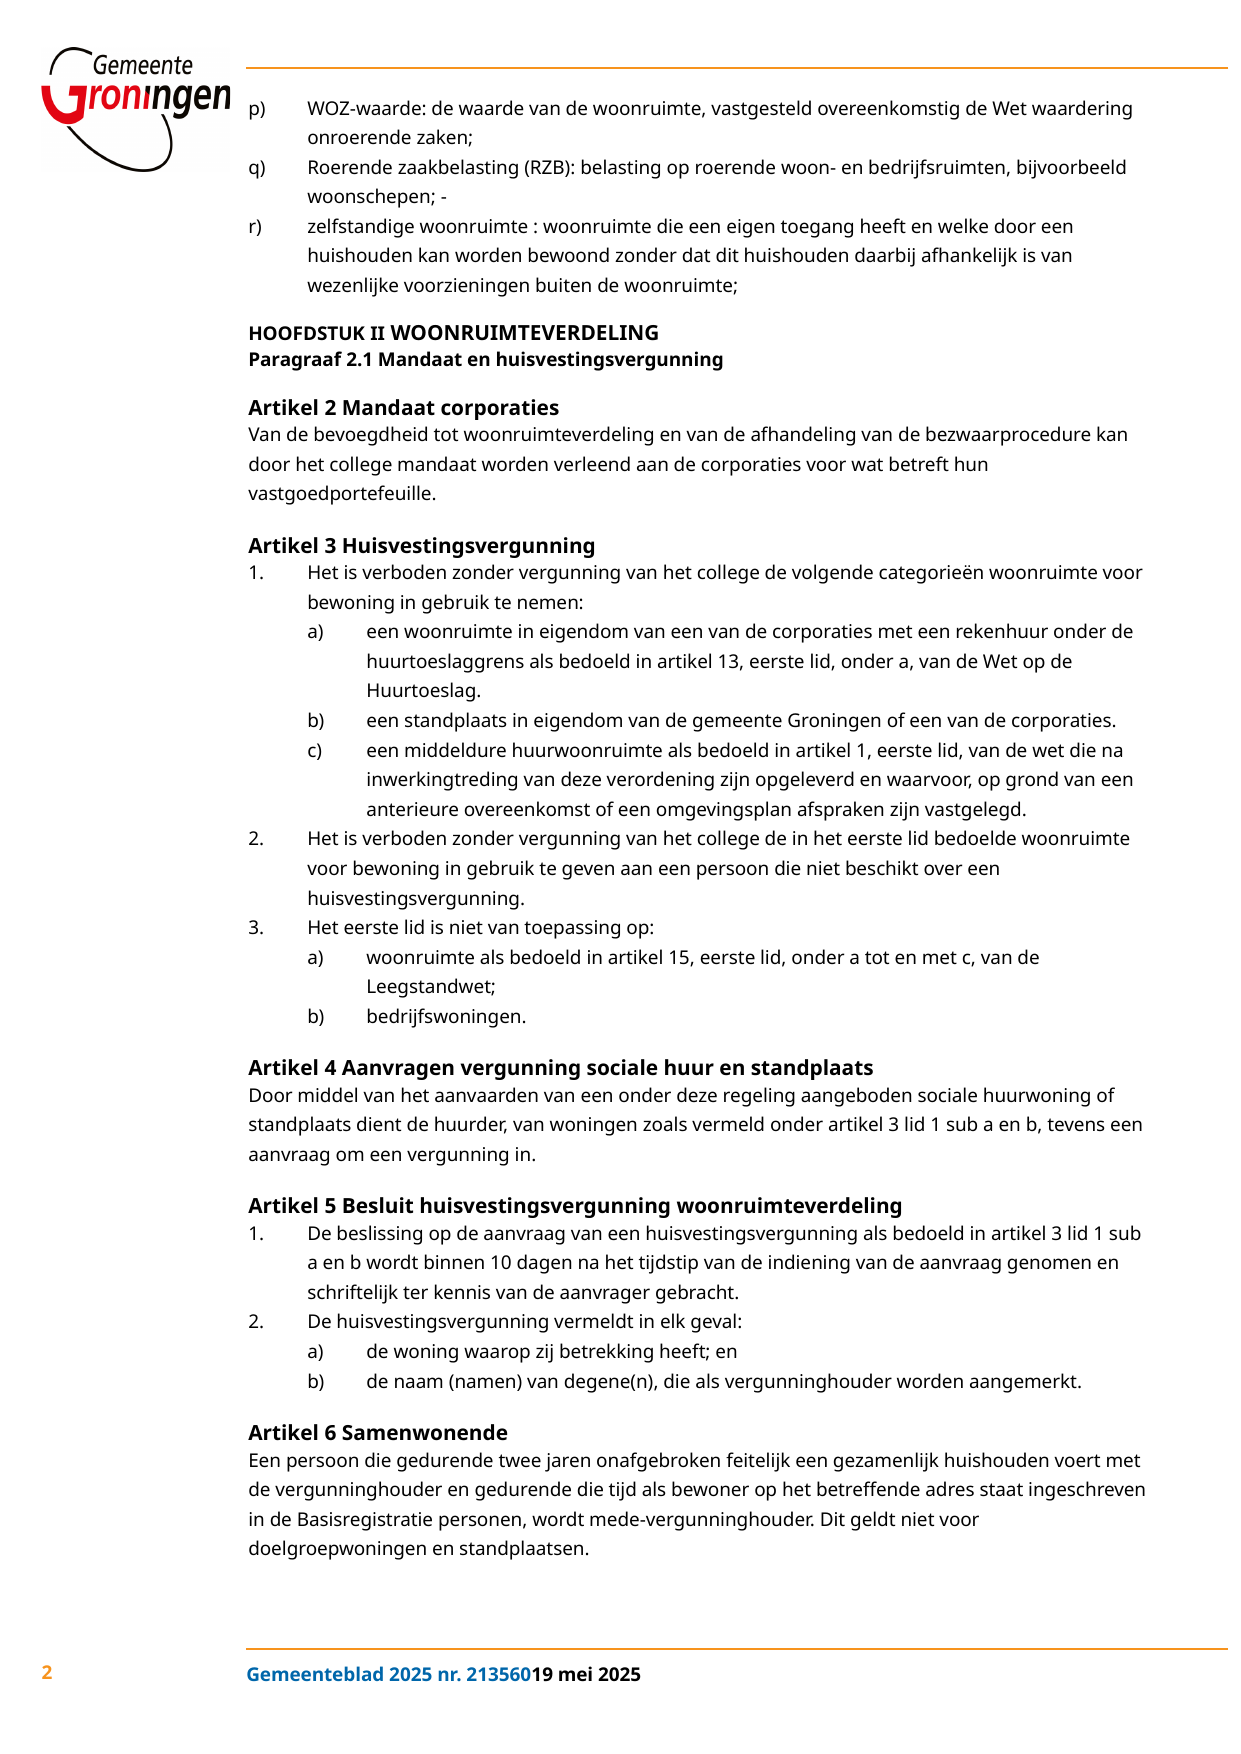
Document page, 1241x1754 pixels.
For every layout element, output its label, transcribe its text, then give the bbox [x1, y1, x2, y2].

text Artikel 5 Besluit huisvestingsvergunning woonruimteverdeling [248, 1192, 1152, 1220]
text Artikel 4 Aanvragen vergunning sociale huur en standplaats [248, 1053, 1152, 1082]
list een woonruimte in eigendom van een van de corporaties met een rekenhuur onder de huurtoeslaggrens als bedoeld in artikel 13, eerste lid, onder a, van de Wet op de Huurtoeslag. [307, 618, 1152, 703]
list bedrijfswoningen. [307, 1003, 1152, 1029]
picture [41, 47, 231, 172]
list de naam (namen) van degene(n), die als vergunninghouder worden aangemerkt. [307, 1368, 1152, 1394]
list Het eerste lid is niet van toepassing op: [248, 914, 1152, 940]
list De huisvestingsvergunning vermeldt in elk geval: [248, 1309, 1152, 1334]
list Het is verboden zonder vergunning van het college de volgende categorieën woonruimte voor bewoning in gebruik te nemen: [248, 559, 1152, 615]
list zelfstandige woonruimte : woonruimte die een eigen toegang heeft en welke door een huishouden kan worden bewoond zonder dat dit huishouden daarbij afhankelijk is van wezenlijke voorzieningen buiten de woonruimte; [248, 213, 1152, 298]
text Paragraaf 2.1 Mandaat en huisvestingsvergunning [248, 346, 1152, 372]
text Een persoon die gedurende twee jaren onafgebroken feitelijk een gezamenlijk huishouden voert met de vergunninghouder en gedurende die tijd als bewoner op het betreffende adres staat ingeschreven in de Basisregistratie personen, wordt mede-vergunninghouder. Dit geldt niet voor doelgroepwoningen en standplaatsen. [248, 1447, 1152, 1561]
list Roerende zaakbelasting (RZB): belasting op roerende woon- en bedrijfsruimten, bijvoorbeeld woonschepen; - [248, 154, 1152, 209]
text Artikel 6 Samenwonende [248, 1418, 1152, 1447]
list De beslissing op de aanvraag van een huisvestingsvergunning als bedoeld in artikel 3 lid 1 sub a en b wordt binnen 10 dagen na het tijdstip van de indiening van de aanvraag genomen en schriftelijk ter kennis van de aanvrager gebracht. [248, 1220, 1152, 1305]
text HOOFDSTUK II WOONRUIMTEVERDELING [248, 318, 1152, 346]
text Artikel 2 Mandaat corporaties [248, 393, 1152, 421]
list een standplaats in eigendom van de gemeente Groningen of een van de corporaties. [307, 707, 1152, 733]
list een middeldure huurwoonruimte als bedoeld in artikel 1, eerste lid, van de wet die na inwerkingtreding van deze verordening zijn opgeleverd en waarvoor, op grond van een anterieure overeenkomst of een omgevingsplan afspraken zijn vastgelegd. [307, 737, 1152, 822]
text Artikel 3 Huisvestingsvergunning [248, 531, 1152, 559]
list de woning waarop zij betrekking heeft; en [307, 1338, 1152, 1364]
list Het is verboden zonder vergunning van het college de in het eerste lid bedoelde woonruimte voor bewoning in gebruik te geven aan een persoon die niet beschikt over een huisvestingsvergunning. [248, 826, 1152, 911]
list woonruimte als bedoeld in artikel 15, eerste lid, onder a tot en met c, van de Leegstandwet; [307, 944, 1152, 999]
text Van de bevoegdheid tot woonruimteverdeling en van de afhandeling van de bezwaarprocedure kan door het college mandaat worden verleend aan de corporaties voor wat betreft hun vastgoedportefeuille. [248, 421, 1152, 506]
text Door middel van het aanvaarden van een onder deze regeling aangeboden sociale huurwoning of standplaats dient de huurder, van woningen zoals vermeld onder artikel 3 lid 1 sub a en b, tevens een aanvraag om een vergunning in. [248, 1082, 1152, 1167]
list WOZ-waarde: de waarde van de woonruimte, vastgesteld overeenkomstig de Wet waardering onroerende zaken; [248, 95, 1152, 150]
